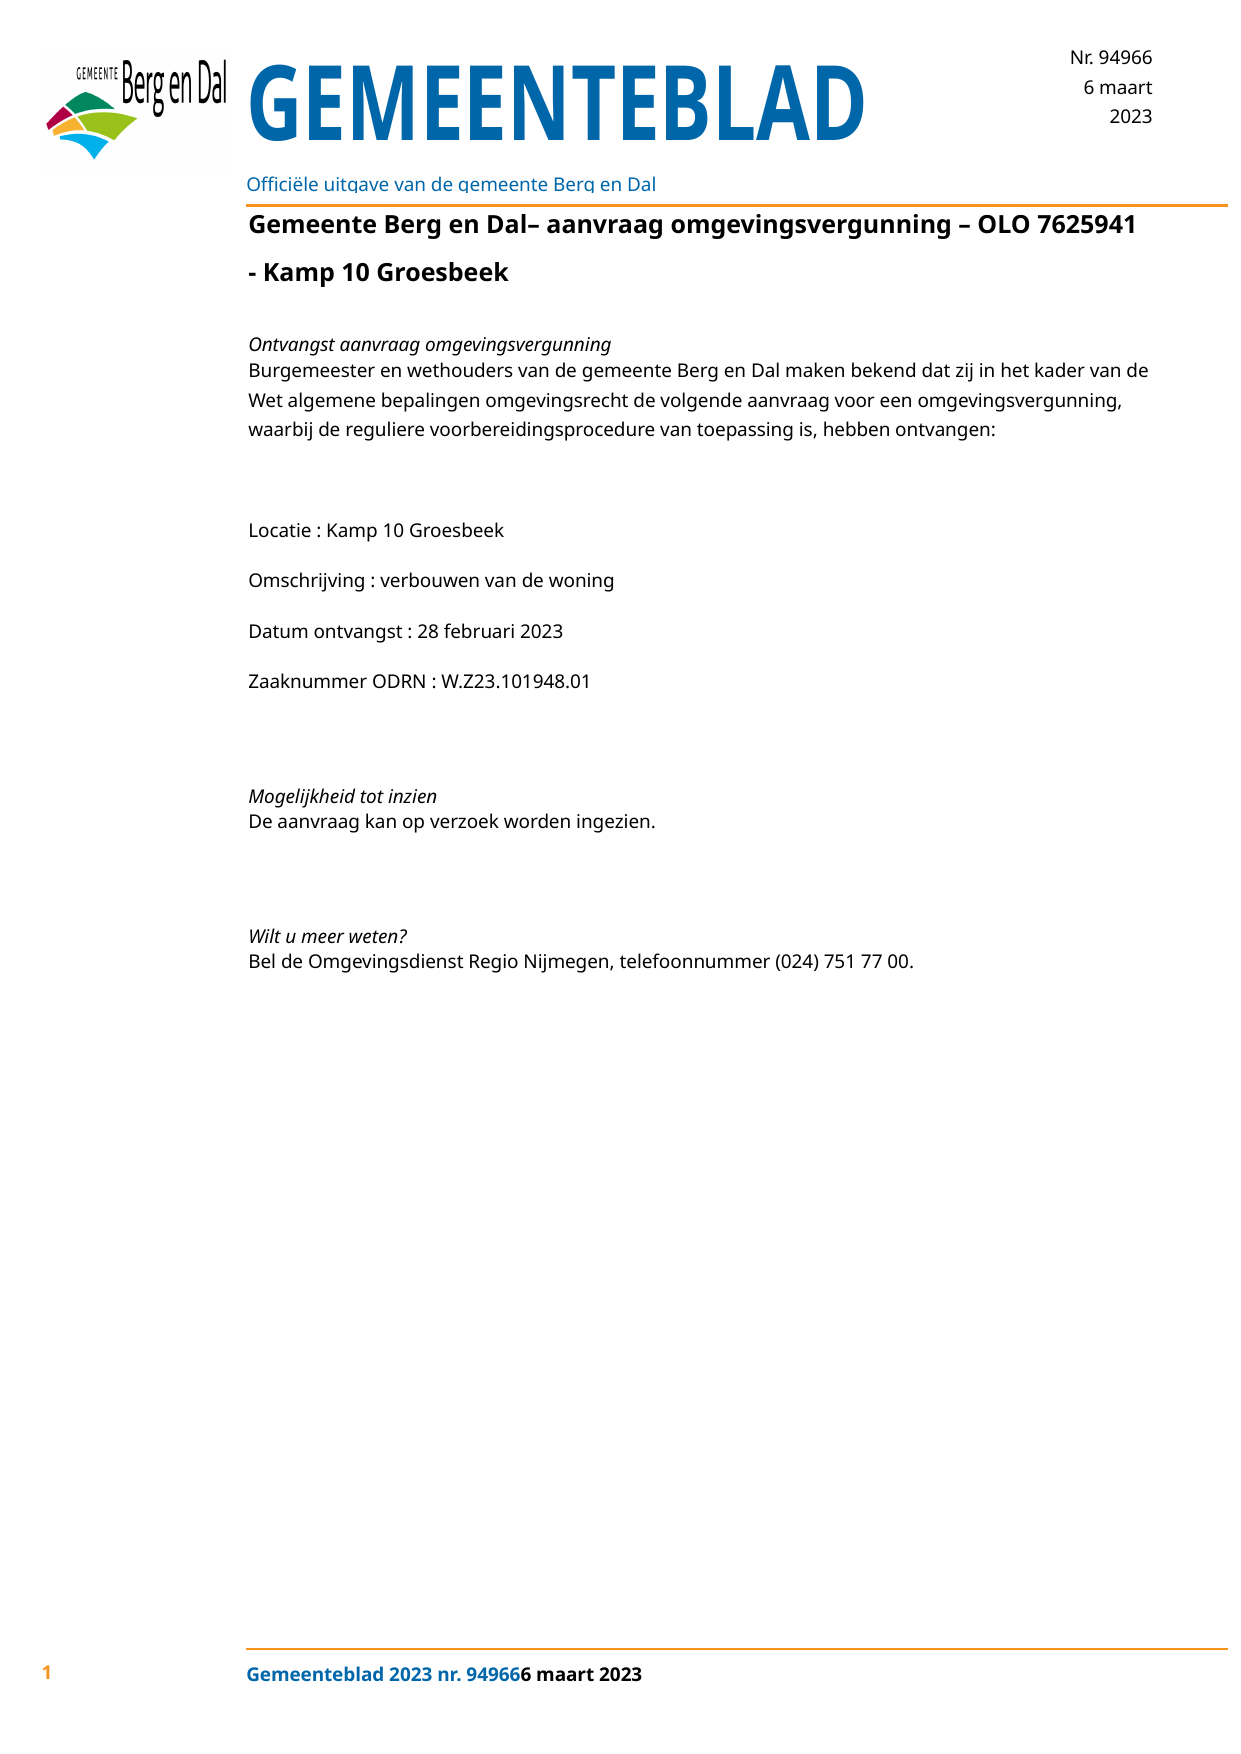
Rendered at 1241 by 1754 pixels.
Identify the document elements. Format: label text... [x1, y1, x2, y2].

text Mogelijkheid tot inzien [248, 783, 1152, 808]
text Burgemeester en wethouders van de gemeente Berg en Dal maken bekend dat zij in het kader van de Wet algemene bepalingen omgevingsrecht de volgende aanvraag voor een omgevingsvergunning, waarbij de reguliere voorbereidingsprocedure van toepassing is, hebben ontvangen: [248, 357, 1152, 442]
text Locatie : Kamp 10 Groesbeek [248, 517, 1152, 543]
text Datum ontvangst : 28 februari 2023 [248, 618, 1152, 644]
text Ontvangst aanvraag omgevingsvergunning [248, 331, 1152, 357]
text De aanvraag kan op verzoek worden ingezien. [248, 808, 1152, 834]
text Wilt u meer weten? [248, 923, 1152, 949]
text Gemeente Berg en Dal– aanvraag omgevingsvergunning – OLO 7625941 - Kamp 10 Groesbeek [248, 207, 1152, 288]
text Omschrijving : verbouwen van de woning [248, 568, 1152, 593]
picture [41, 47, 231, 172]
text Bel de Omgevingsdienst Regio Nijmegen, telefoonnummer (024) 751 77 00. [248, 949, 1152, 974]
text Zaaknummer ODRN : W.Z23.101948.01 [248, 668, 1152, 694]
